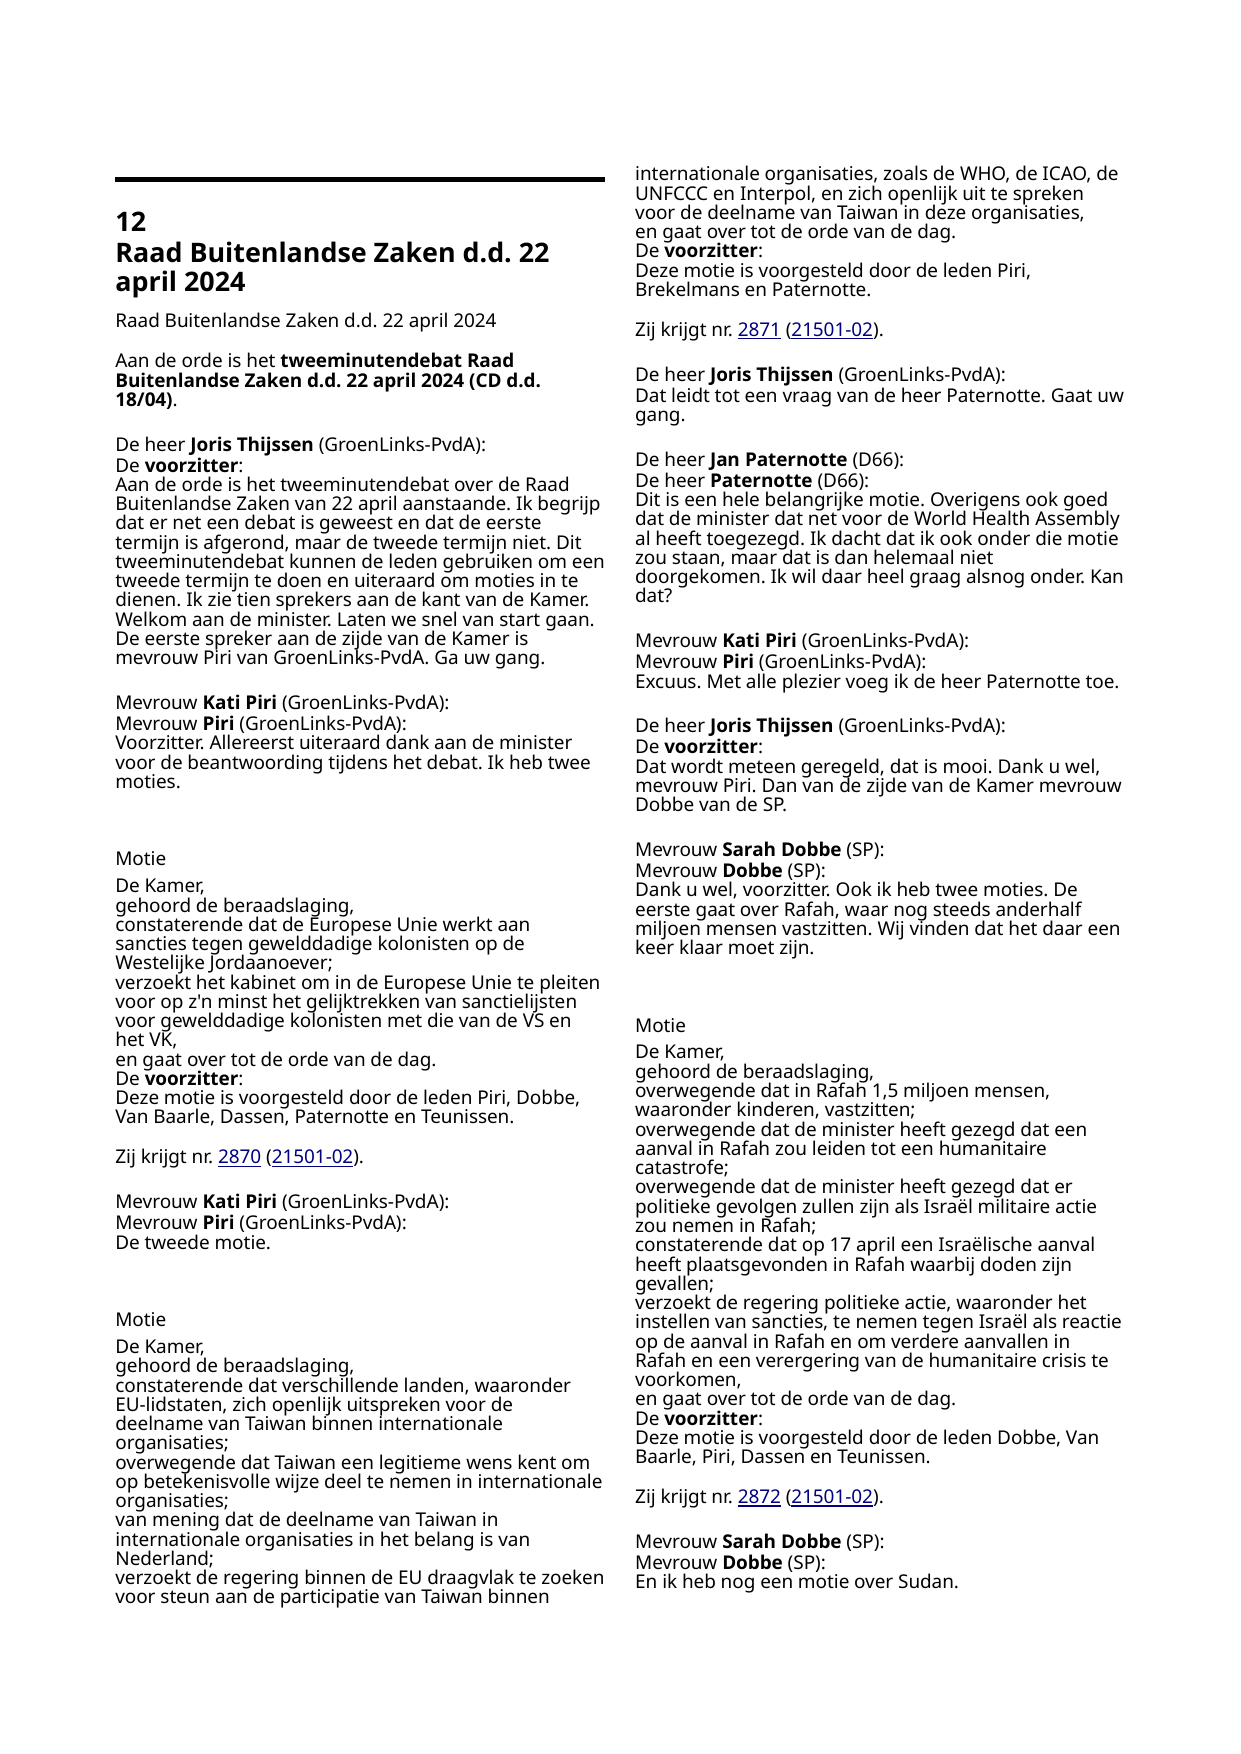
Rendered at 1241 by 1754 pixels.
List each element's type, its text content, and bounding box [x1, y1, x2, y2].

text En ik heb nog een motie over Sudan. [635, 1573, 1125, 1593]
text Mevrouw Piri (GroenLinks-PvdA): [115, 1214, 605, 1234]
text Motie [115, 846, 605, 871]
text 12 [115, 203, 605, 239]
text Aan de orde is het tweeminutendebat over de Raad Buitenlandse Zaken van 22 april aanstaande. Ik begrijp dat er net een debat is geweest en dat de eerste termijn is afgerond, maar de tweede termijn niet. Dit tweeminutendebat kunnen de leden gebruiken om een tweede termijn te doen en uiteraard om moties in te dienen. Ik zie tien sprekers aan de kant van de Kamer. Welkom aan de minister. Laten we snel van start gaan. De eerste spreker aan de zijde van de Kamer is mevrouw Piri van GroenLinks-PvdA. Ga uw gang. [115, 476, 605, 668]
text Mevrouw Kati Piri (GroenLinks-PvdA): [635, 628, 1125, 653]
text Deze motie is voorgesteld door de leden Dobbe, Van Baarle, Piri, Dassen en Teunissen. [635, 1429, 1125, 1467]
text De voorzitter: [635, 242, 1125, 262]
text Voorzitter. Allereerst uiteraard dank aan de minister voor de beantwoording tijdens het debat. Ik heb twee moties. [115, 734, 605, 792]
text overwegende dat de minister heeft gezegd dat er politieke gevolgen zullen zijn als Israël militaire actie zou nemen in Rafah; [635, 1178, 1125, 1236]
text overwegende dat de minister heeft gezegd dat een aanval in Rafah zou leiden tot een humanitaire catastrofe; [635, 1121, 1125, 1178]
text Deze motie is voorgesteld door de leden Piri, Dobbe, Van Baarle, Dassen, Paternotte en Teunissen. [115, 1089, 605, 1128]
text De heer Joris Thijssen (GroenLinks-PvdA): [635, 361, 1125, 387]
text internationale organisaties, zoals de WHO, de ICAO, de UNFCCC en Interpol, en zich openlijk uit te spreken voor de deelname van Taiwan in deze organisaties, [635, 165, 1125, 223]
text Excuus. Met alle plezier voeg ik de heer Paternotte toe. [635, 673, 1125, 692]
text De voorzitter: [635, 738, 1125, 758]
text De tweede motie. [115, 1234, 605, 1253]
text Zij krijgt nr. 2872 (21501-02). [635, 1488, 1125, 1507]
text verzoekt het kabinet om in de Europese Unie te pleiten voor op z'n minst het gelijktrekken van sanctielijsten voor gewelddadige kolonisten met die van de VS en het VK, [115, 974, 605, 1051]
text constaterende dat op 17 april een Israëlische aanval heeft plaatsgevonden in Rafah waarbij doden zijn gevallen; [635, 1236, 1125, 1294]
text De voorzitter: [115, 1070, 605, 1089]
text Dat wordt meteen geregeld, dat is mooi. Dank u wel, mevrouw Piri. Dan van de zijde van de Kamer mevrouw Dobbe van de SP. [635, 758, 1125, 816]
text Mevrouw Dobbe (SP): [635, 862, 1125, 881]
text De heer Joris Thijssen (GroenLinks-PvdA): [115, 431, 605, 457]
text Mevrouw Piri (GroenLinks-PvdA): [115, 715, 605, 734]
text overwegende dat Taiwan een legitieme wens kent om op betekenisvolle wijze deel te nemen in internationale organisaties; [115, 1454, 605, 1511]
text Raad Buitenlandse Zaken d.d. 22 april 2024 [115, 239, 605, 312]
text overwegende dat in Rafah 1,5 miljoen mensen, waaronder kinderen, vastzitten; [635, 1082, 1125, 1121]
text De heer Jan Paternotte (D66): [635, 446, 1125, 472]
text verzoekt de regering politieke actie, waaronder het instellen van sancties, te nemen tegen Israël als reactie op de aanval in Rafah en om verdere aanvallen in Rafah en een verergering van de humanitaire crisis te voorkomen, [635, 1294, 1125, 1390]
text Motie [635, 1012, 1125, 1038]
text Mevrouw Kati Piri (GroenLinks-PvdA): [115, 1189, 605, 1214]
text De heer Paternotte (D66): [635, 472, 1125, 491]
text verzoekt de regering binnen de EU draagvlak te zoeken voor steun aan de participatie van Taiwan binnen [115, 1569, 605, 1608]
text Mevrouw Dobbe (SP): [635, 1554, 1125, 1573]
text Dank u wel, voorzitter. Ook ik heb twee moties. De eerste gaat over Rafah, waar nog steeds anderhalf miljoen mensen vastzitten. Wij vinden dat het daar een keer klaar moet zijn. [635, 881, 1125, 958]
text Mevrouw Piri (GroenLinks-PvdA): [635, 653, 1125, 673]
text De Kamer, [115, 877, 605, 897]
text Mevrouw Kati Piri (GroenLinks-PvdA): [115, 689, 605, 715]
text en gaat over tot de orde van de dag. [115, 1051, 605, 1070]
text Aan de orde is het tweeminutendebat Raad Buitenlandse Zaken d.d. 22 april 2024 (CD d.d. 18/04). [115, 352, 605, 410]
text Zij krijgt nr. 2871 (21501-02). [635, 321, 1125, 340]
text Dat leidt tot een vraag van de heer Paternotte. Gaat uw gang. [635, 387, 1125, 425]
text van mening dat de deelname van Taiwan in internationale organisaties in het belang is van Nederland; [115, 1511, 605, 1569]
text constaterende dat verschillende landen, waaronder EU-lidstaten, zich openlijk uitspreken voor de deelname van Taiwan binnen internationale organisaties; [115, 1377, 605, 1454]
text De Kamer, [635, 1043, 1125, 1063]
text en gaat over tot de orde van de dag. [635, 223, 1125, 242]
text gehoord de beraadslaging, [115, 1357, 605, 1377]
text Dit is een hele belangrijke motie. Overigens ook goed dat de minister dat net voor de World Health Assembly al heeft toegezegd. Ik dacht dat ik ook onder die motie zou staan, maar dat is dan helemaal niet doorgekomen. Ik wil daar heel graag alsnog onder. Kan dat? [635, 491, 1125, 607]
text Deze motie is voorgesteld door de leden Piri, Brekelmans en Paternotte. [635, 262, 1125, 300]
text constaterende dat de Europese Unie werkt aan sancties tegen gewelddadige kolonisten op de Westelijke Jordaanoever; [115, 916, 605, 974]
text De heer Joris Thijssen (GroenLinks-PvdA): [635, 713, 1125, 738]
text Motie [115, 1306, 605, 1332]
text Mevrouw Sarah Dobbe (SP): [635, 1528, 1125, 1554]
text gehoord de beraadslaging, [115, 897, 605, 916]
text De voorzitter: [635, 1410, 1125, 1429]
text De Kamer, [115, 1338, 605, 1357]
text Raad Buitenlandse Zaken d.d. 22 april 2024 [115, 312, 605, 332]
text en gaat over tot de orde van de dag. [635, 1390, 1125, 1410]
text gehoord de beraadslaging, [635, 1063, 1125, 1082]
text De voorzitter: [115, 457, 605, 476]
text Zij krijgt nr. 2870 (21501-02). [115, 1148, 605, 1168]
text Mevrouw Sarah Dobbe (SP): [635, 836, 1125, 862]
